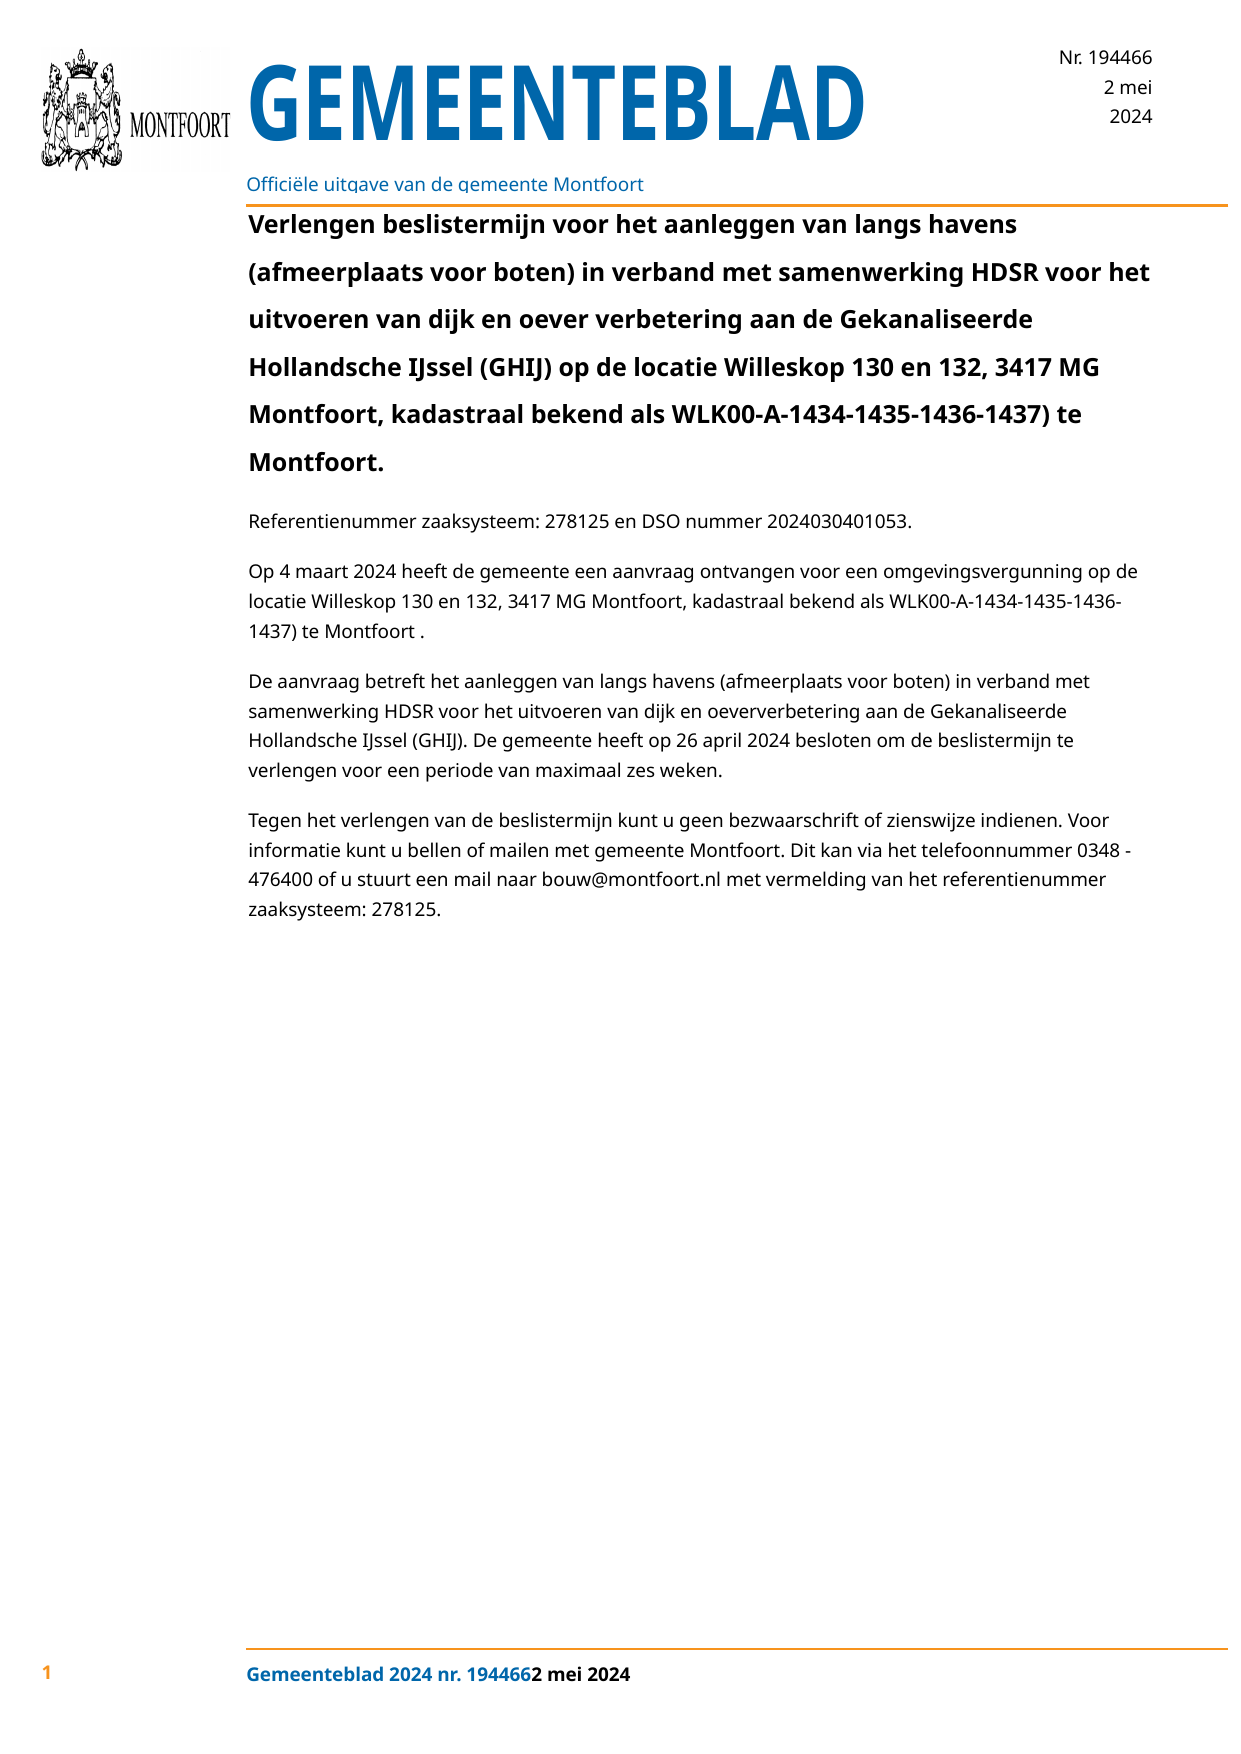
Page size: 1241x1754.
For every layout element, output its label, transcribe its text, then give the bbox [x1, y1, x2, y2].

text Verlengen beslistermijn voor het aanleggen van langs havens (afmeerplaats voor boten) in verband met samenwerking HDSR voor het uitvoeren van dijk en oever verbetering aan de Gekanaliseerde Hollandsche IJssel (GHIJ) op de locatie Willeskop 130 en 132, 3417 MG Montfoort, kadastraal bekend als WLK00-A-1434-1435-1436-1437) te Montfoort. [248, 207, 1152, 479]
text Op 4 maart 2024 heeft de gemeente een aanvraag ontvangen voor een omgevingsvergunning op de locatie Willeskop 130 en 132, 3417 MG Montfoort, kadastraal bekend als WLK00-A-1434-1435-1436-1437) te Montfoort . [248, 559, 1152, 644]
text Tegen het verlengen van de beslistermijn kunt u geen bezwaarschrift of zienswijze indienen. Voor informatie kunt u bellen of mailen met gemeente Montfoort. Dit kan via het telefoonnummer 0348 - 476400 of u stuurt een mail naar bouw@montfoort.nl met vermelding van het referentienummer zaaksysteem: 278125. [248, 807, 1152, 922]
text De aanvraag betreft het aanleggen van langs havens (afmeerplaats voor boten) in verband met samenwerking HDSR voor het uitvoeren van dijk en oeververbetering aan de Gekanaliseerde Hollandsche IJssel (GHIJ). De gemeente heeft op 26 april 2024 besloten om de beslistermijn te verlengen voor een periode van maximaal zes weken. [248, 668, 1152, 783]
text Referentienummer zaaksysteem: 278125 en DSO nummer 2024030401053. [248, 508, 1152, 534]
picture [41, 47, 231, 172]
